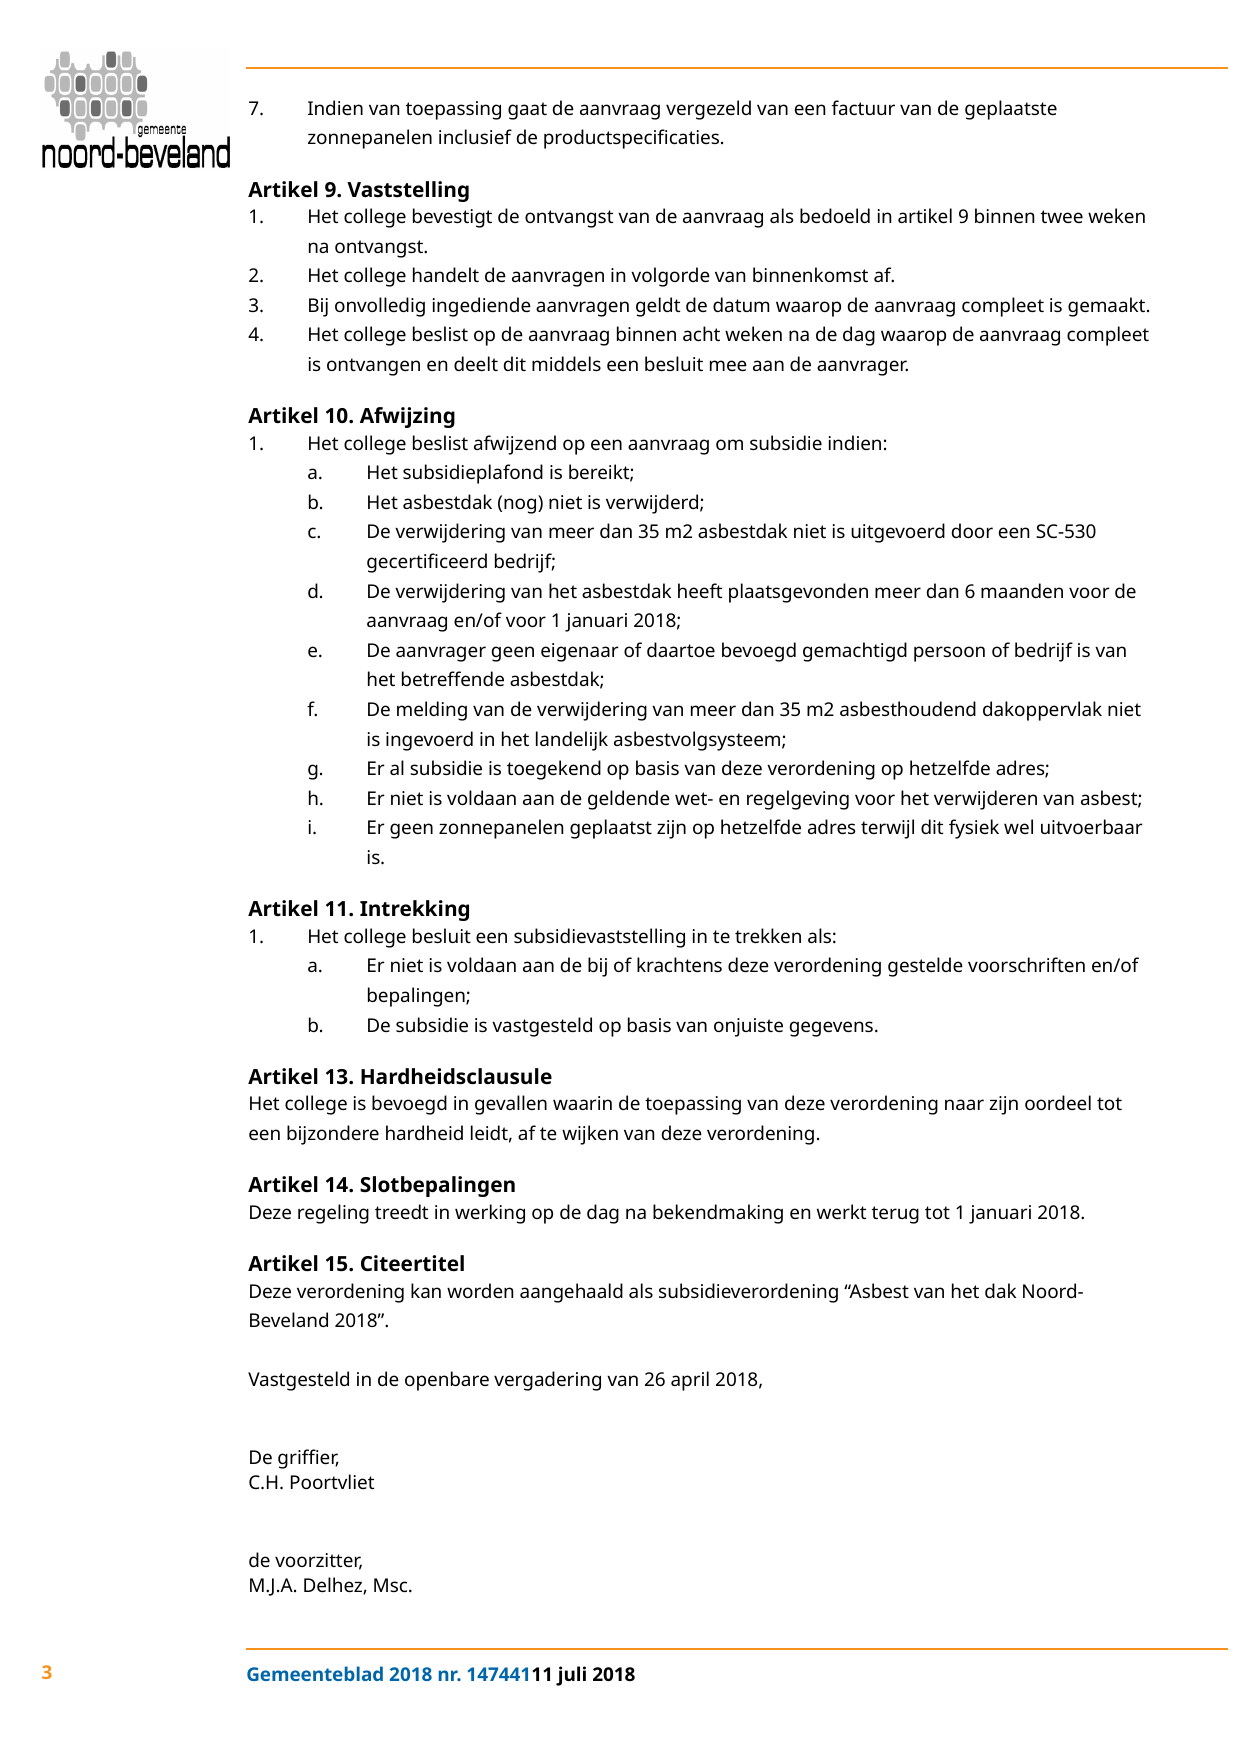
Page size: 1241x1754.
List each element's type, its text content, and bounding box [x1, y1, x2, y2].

list Het college bevestigt de ontvangst van de aanvraag als bedoeld in artikel 9 binnen twee weken na ontvangst. [248, 203, 1152, 258]
list Er niet is voldaan aan de geldende wet- en regelgeving voor het verwijderen van asbest; [307, 785, 1152, 811]
text Het college is bevoegd in gevallen waarin de toepassing van deze verordening naar zijn oordeel tot een bijzondere hardheid leidt, af te wijken van deze verordening. [248, 1091, 1152, 1146]
text Vastgesteld in de openbare vergadering van 26 april 2018, [248, 1367, 1152, 1392]
text C.H. Poortvliet [248, 1469, 1152, 1495]
text Artikel 10. Afwijzing [248, 402, 1152, 430]
list Het college handelt de aanvragen in volgorde van binnenkomst af. [248, 262, 1152, 288]
list Het asbestdak (nog) niet is verwijderd; [307, 489, 1152, 515]
list De melding van de verwijdering van meer dan 35 m2 asbesthoudend dakoppervlak niet is ingevoerd in het landelijk asbestvolgsysteem; [307, 696, 1152, 752]
text De griffier, [248, 1444, 1152, 1469]
text Artikel 11. Intrekking [248, 894, 1152, 923]
list Het college besluit een subsidievaststelling in te trekken als: [248, 923, 1152, 949]
list Het college beslist afwijzend op een aanvraag om subsidie indien: [248, 430, 1152, 456]
list De verwijdering van het asbestdak heeft plaatsgevonden meer dan 6 maanden voor de aanvraag en/of voor 1 januari 2018; [307, 578, 1152, 633]
list Het college beslist op de aanvraag binnen acht weken na de dag waarop de aanvraag compleet is ontvangen en deelt dit middels een besluit mee aan de aanvrager. [248, 322, 1152, 377]
text Artikel 13. Hardheidsclausule [248, 1062, 1152, 1091]
list Er al subsidie is toegekend op basis van deze verordening op hetzelfde adres; [307, 755, 1152, 781]
text Deze verordening kan worden aangehaald als subsidieverordening “Asbest van het dak Noord-Beveland 2018”. [248, 1278, 1152, 1333]
list De aanvrager geen eigenaar of daartoe bevoegd gemachtigd persoon of bedrijf is van het betreffende asbestdak; [307, 637, 1152, 692]
text Deze regeling treedt in werking op de dag na bekendmaking en werkt terug tot 1 januari 2018. [248, 1199, 1152, 1225]
list De subsidie is vastgesteld op basis van onjuiste gegevens. [307, 1012, 1152, 1037]
text Artikel 15. Citeertitel [248, 1249, 1152, 1278]
text de voorzitter, [248, 1547, 1152, 1572]
list Het subsidieplafond is bereikt; [307, 459, 1152, 485]
list De verwijdering van meer dan 35 m2 asbestdak niet is uitgevoerd door een SC-530 gecertificeerd bedrijf; [307, 519, 1152, 574]
text Artikel 14. Slotbepalingen [248, 1171, 1152, 1199]
list Er geen zonnepanelen geplaatst zijn op hetzelfde adres terwijl dit fysiek wel uitvoerbaar is. [307, 814, 1152, 870]
text Artikel 9. Vaststelling [248, 175, 1152, 203]
text M.J.A. Delhez, Msc. [248, 1572, 1152, 1598]
list Er niet is voldaan aan de bij of krachtens deze verordening gestelde voorschriften en/of bepalingen; [307, 953, 1152, 1008]
picture [41, 47, 231, 172]
list Indien van toepassing gaat de aanvraag vergezeld van een factuur van de geplaatste zonnepanelen inclusief de productspecificaties. [248, 95, 1152, 150]
list Bij onvolledig ingediende aanvragen geldt de datum waarop de aanvraag compleet is gemaakt. [248, 292, 1152, 318]
